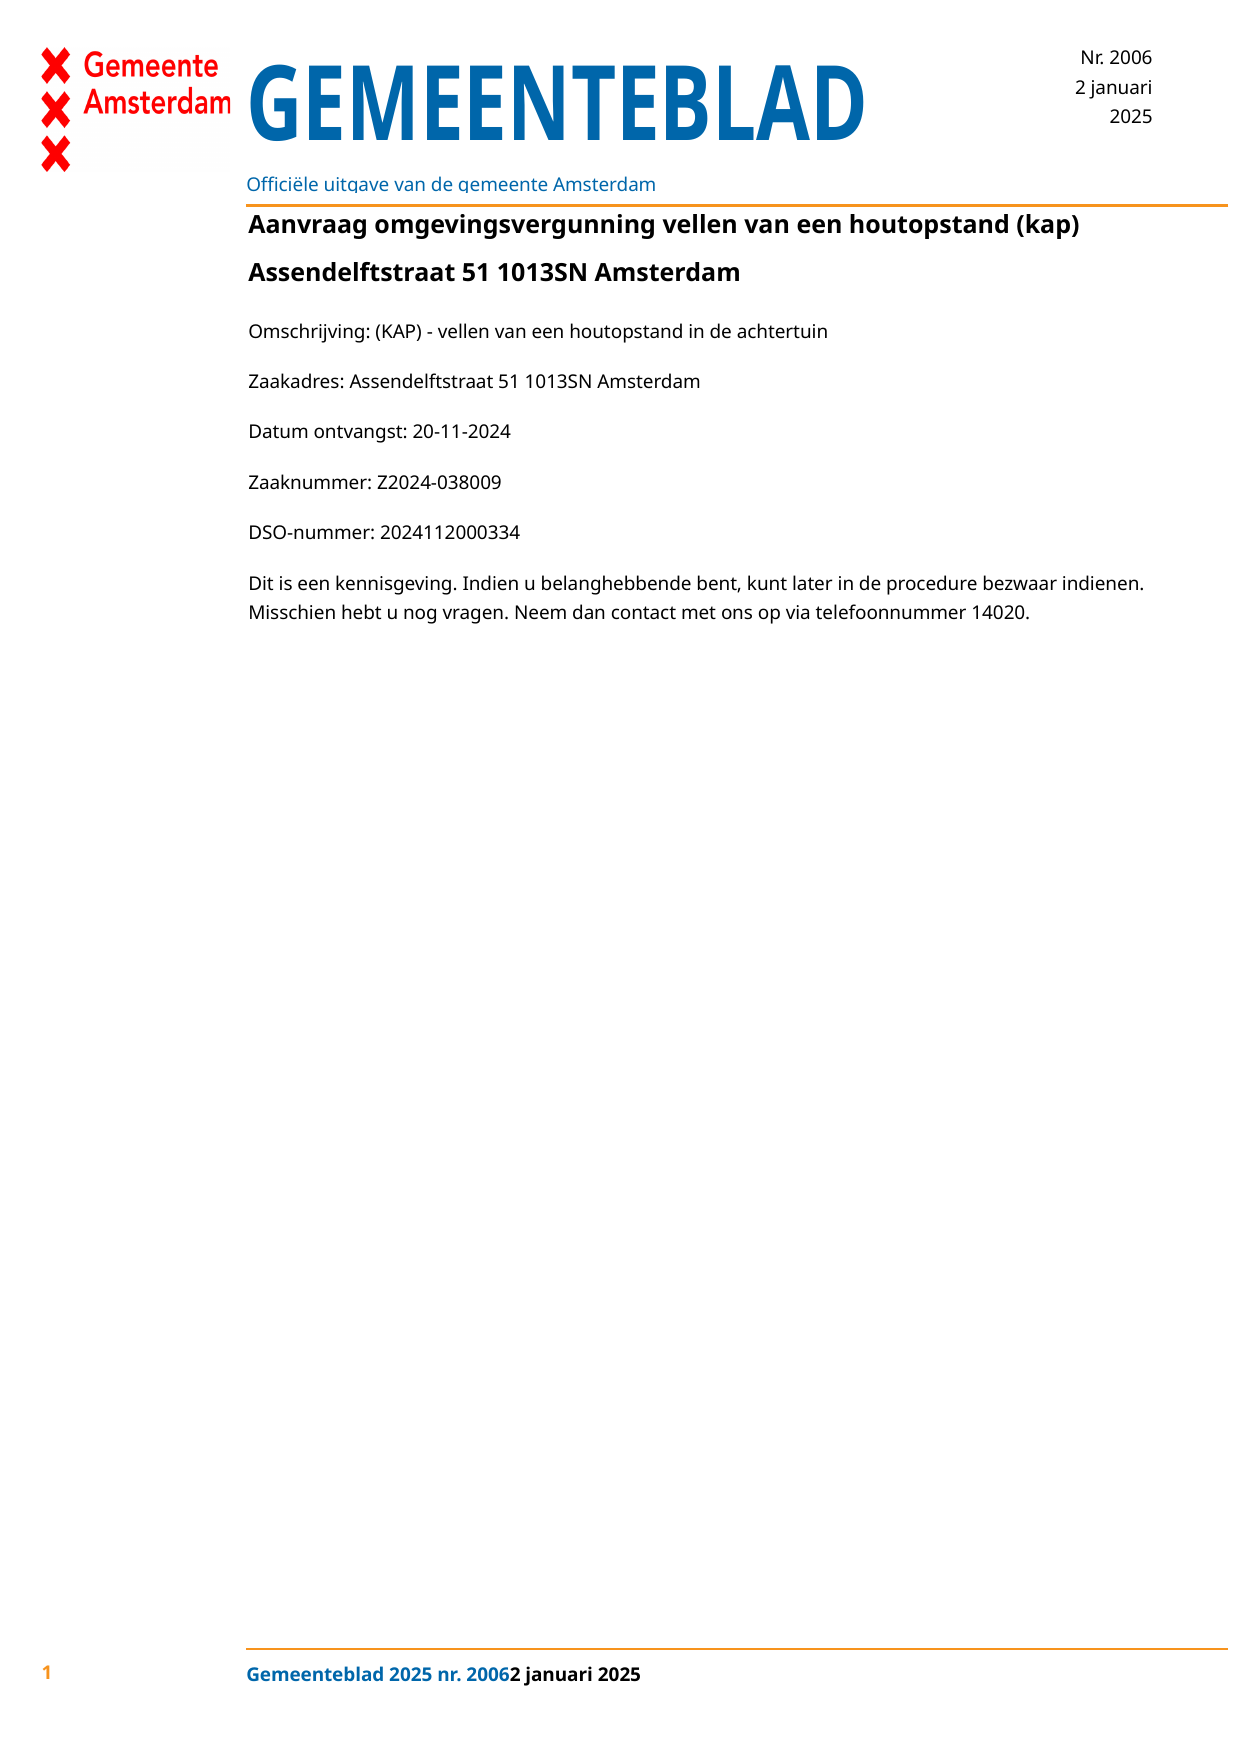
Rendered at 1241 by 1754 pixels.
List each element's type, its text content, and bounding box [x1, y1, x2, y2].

text Zaakadres: Assendelftstraat 51 1013SN Amsterdam [248, 368, 1152, 394]
text Dit is een kennisgeving. Indien u belanghebbende bent, kunt later in de procedure bezwaar indienen. Misschien hebt u nog vragen. Neem dan contact met ons op via telefoonnummer 14020. [248, 570, 1152, 625]
text Omschrijving: (KAP) - vellen van een houtopstand in de achtertuin [248, 318, 1152, 344]
text DSO-nummer: 2024112000334 [248, 519, 1152, 545]
picture [41, 47, 231, 172]
text Zaaknummer: Z2024-038009 [248, 469, 1152, 495]
text Datum ontvangst: 20-11-2024 [248, 419, 1152, 444]
text Aanvraag omgevingsvergunning vellen van een houtopstand (kap) Assendelftstraat 51 1013SN Amsterdam [248, 207, 1152, 288]
